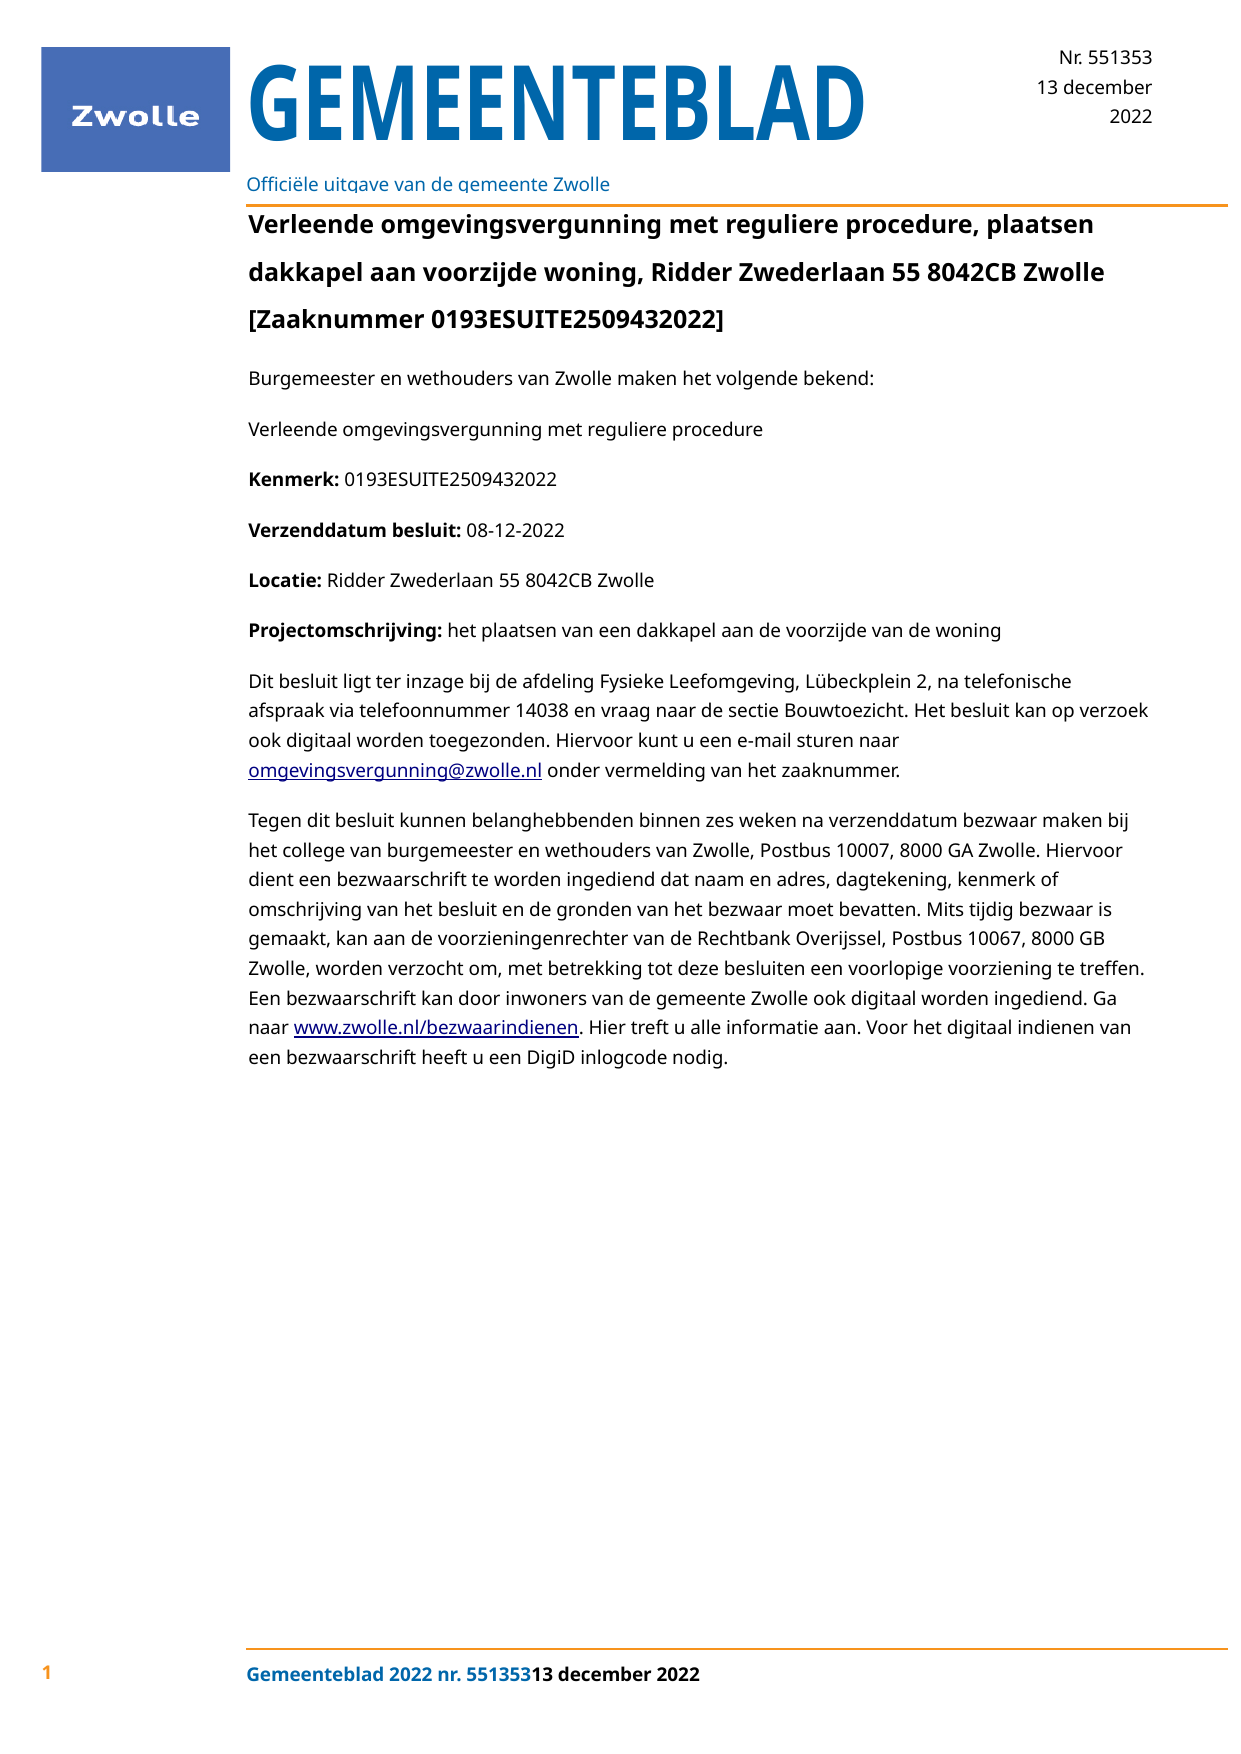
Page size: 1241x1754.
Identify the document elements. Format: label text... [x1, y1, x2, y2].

text Kenmerk: 0193ESUITE2509432022 [248, 466, 1152, 492]
text Locatie: Ridder Zwederlaan 55 8042CB Zwolle [248, 567, 1152, 593]
text Burgemeester en wethouders van Zwolle maken het volgende bekend: [248, 366, 1152, 391]
text Verleende omgevingsvergunning met reguliere procedure [248, 416, 1152, 442]
picture [41, 47, 231, 172]
text Verleende omgevingsvergunning met reguliere procedure, plaatsen dakkapel aan voorzijde woning, Ridder Zwederlaan 55 8042CB Zwolle [Zaaknummer 0193ESUITE2509432022] [248, 207, 1152, 336]
text Dit besluit ligt ter inzage bij de afdeling Fysieke Leefomgeving, Lübeckplein 2, na telefonische afspraak via telefoonnummer 14038 en vraag naar de sectie Bouwtoezicht. Het besluit kan op verzoek ook digitaal worden toegezonden. Hiervoor kunt u een e-mail sturen naar omgevingsvergunning@zwolle.nl onder vermelding van het zaaknummer. [248, 668, 1152, 782]
text Projectomschrijving: het plaatsen van een dakkapel aan de voorzijde van de woning [248, 618, 1152, 643]
text Verzenddatum besluit: 08-12-2022 [248, 517, 1152, 542]
text Tegen dit besluit kunnen belanghebbenden binnen zes weken na verzenddatum bezwaar maken bij het college van burgemeester en wethouders van Zwolle, Postbus 10007, 8000 GA Zwolle. Hiervoor dient een bezwaarschrift te worden ingediend dat naam en adres, dagtekening, kenmerk of omschrijving van het besluit en de gronden van het bezwaar moet bevatten. Mits tijdig bezwaar is gemaakt, kan aan de voorzieningenrechter van de Rechtbank Overijssel, Postbus 10067, 8000 GB Zwolle, worden verzocht om, met betrekking tot deze besluiten een voorlopige voorziening te treffen. Een bezwaarschrift kan door inwoners van de gemeente Zwolle ook digitaal worden ingediend. Ga naar www.zwolle.nl/bezwaarindienen. Hier treft u alle informatie aan. Voor het digitaal indienen van een bezwaarschrift heeft u een DigiD inlogcode nodig. [248, 807, 1152, 1069]
